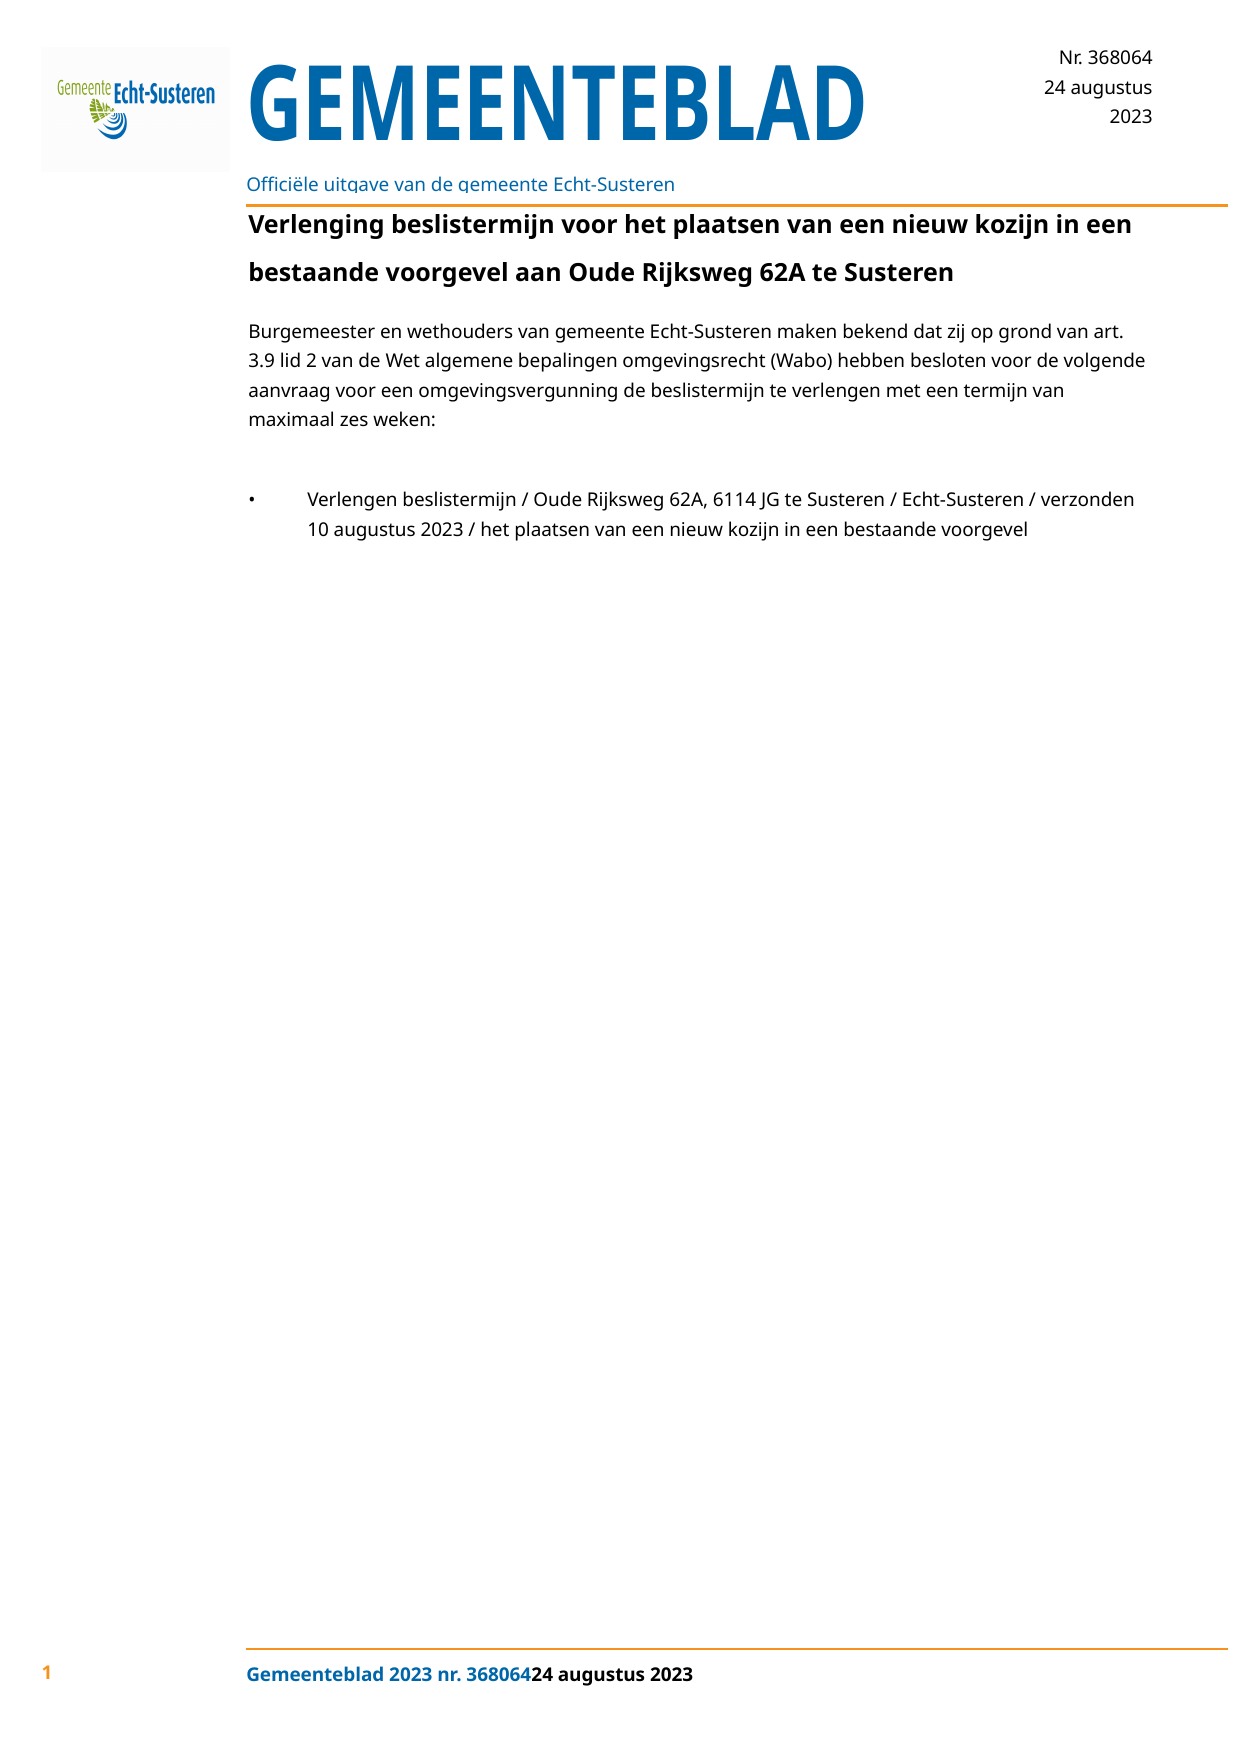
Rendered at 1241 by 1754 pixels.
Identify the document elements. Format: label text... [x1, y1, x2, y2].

picture [41, 47, 231, 172]
list Verlengen beslistermijn / Oude Rijksweg 62A, 6114 JG te Susteren / Echt-Susteren / verzonden 10 augustus 2023 / het plaatsen van een nieuw kozijn in een bestaande voorgevel [248, 487, 1152, 542]
text Verlenging beslistermijn voor het plaatsen van een nieuw kozijn in een bestaande voorgevel aan Oude Rijksweg 62A te Susteren [248, 207, 1152, 288]
text Burgemeester en wethouders van gemeente Echt-Susteren maken bekend dat zij op grond van art. 3.9 lid 2 van de Wet algemene bepalingen omgevingsrecht (Wabo) hebben besloten voor de volgende aanvraag voor een omgevingsvergunning de beslistermijn te verlengen met een termijn van maximaal zes weken: [248, 318, 1152, 432]
